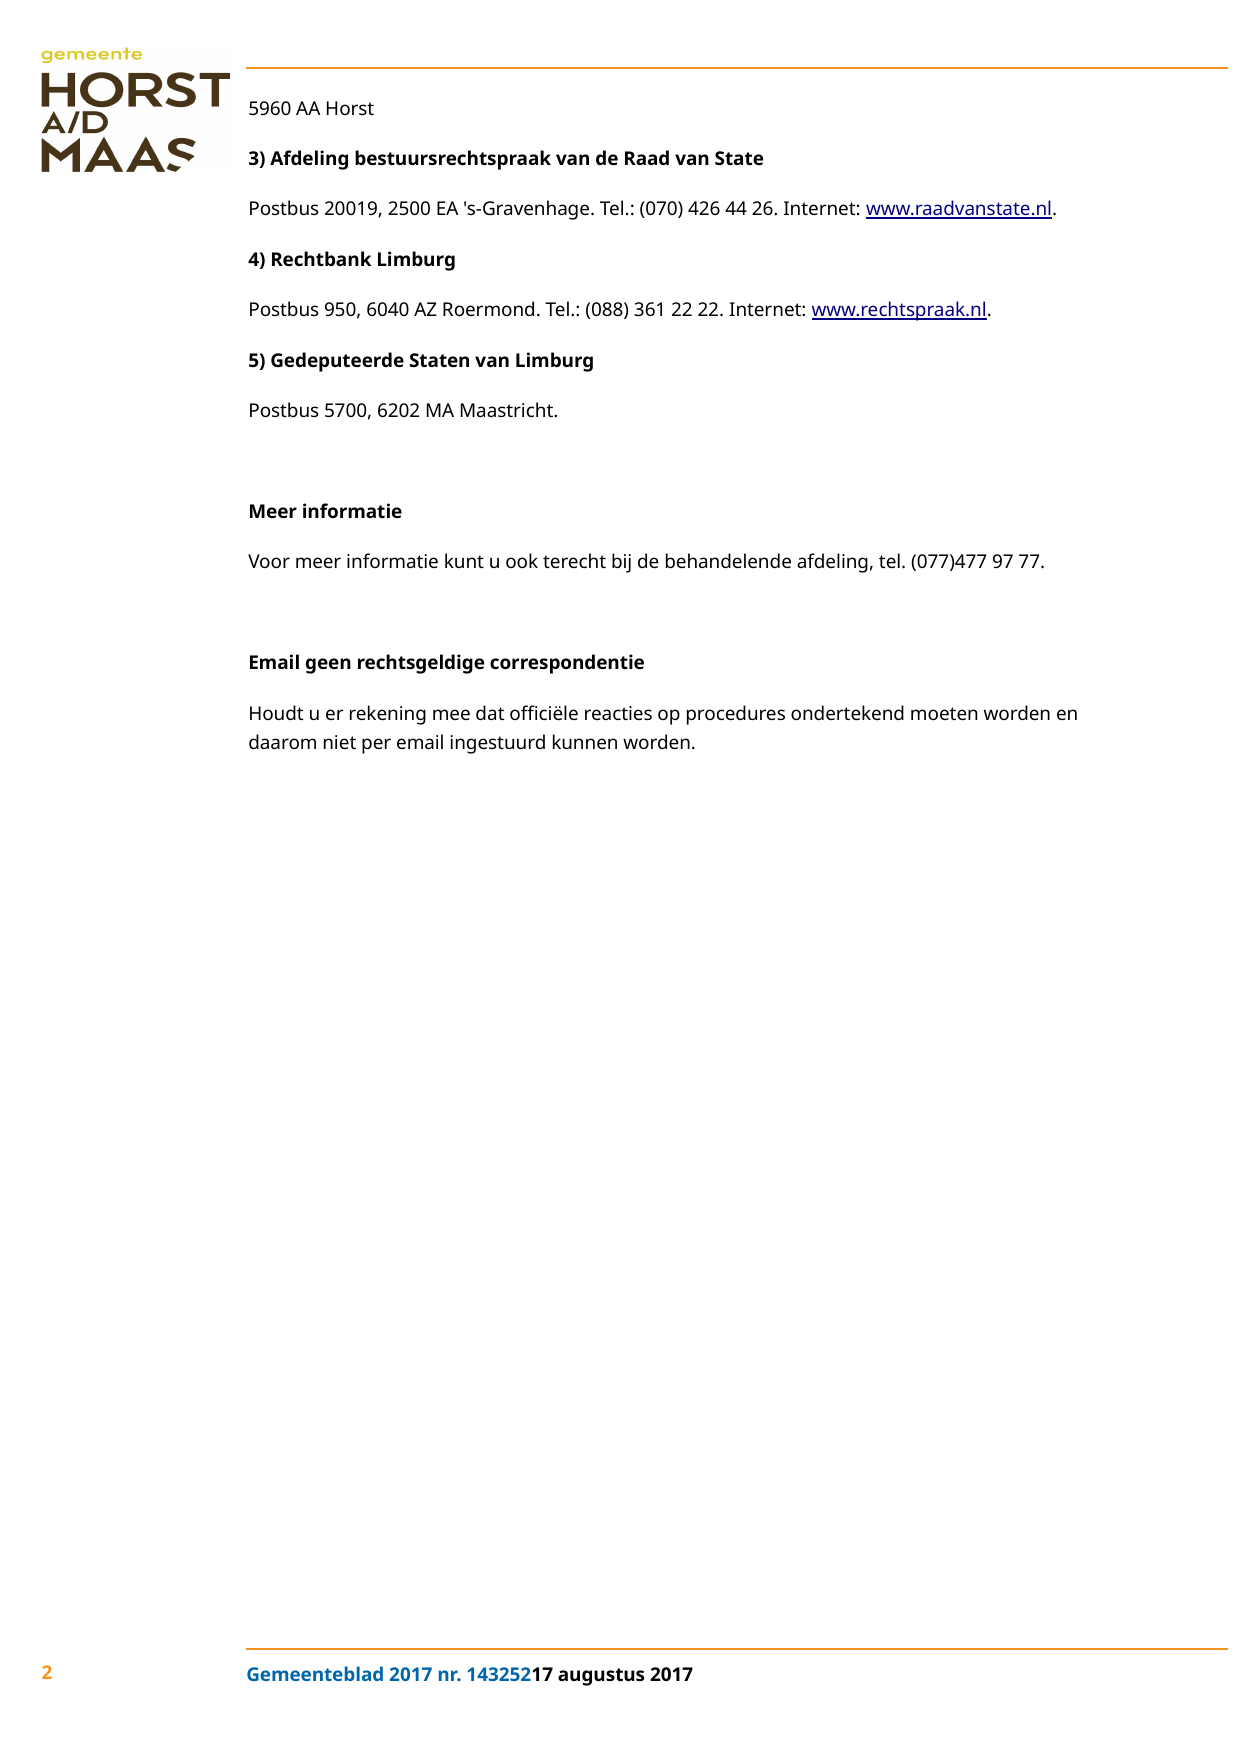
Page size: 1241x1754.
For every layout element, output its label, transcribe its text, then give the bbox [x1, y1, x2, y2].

picture [41, 47, 231, 172]
text 3) Afdeling bestuursrechtspraak van de Raad van State [248, 145, 1152, 171]
text Email geen rechtsgeldige correspondentie [248, 649, 1152, 675]
text 5960 AA Horst [248, 95, 1152, 121]
text Voor meer informatie kunt u ook terecht bij de behandelende afdeling, tel. (077)477 97 77. [248, 548, 1152, 574]
text Postbus 950, 6040 AZ Roermond. Tel.: (088) 361 22 22. Internet: www.rechtspraak.nl. [248, 296, 1152, 322]
text 4) Rechtbank Limburg [248, 246, 1152, 272]
text Postbus 5700, 6202 MA Maastricht. [248, 397, 1152, 423]
text 5) Gedeputeerde Staten van Limburg [248, 347, 1152, 373]
text Houdt u er rekening mee dat officiële reacties op procedures ondertekend moeten worden en daarom niet per email ingestuurd kunnen worden. [248, 700, 1152, 755]
text Meer informatie [248, 498, 1152, 524]
text Postbus 20019, 2500 EA 's-Gravenhage. Tel.: (070) 426 44 26. Internet: www.raadvanstate.nl. [248, 196, 1152, 221]
